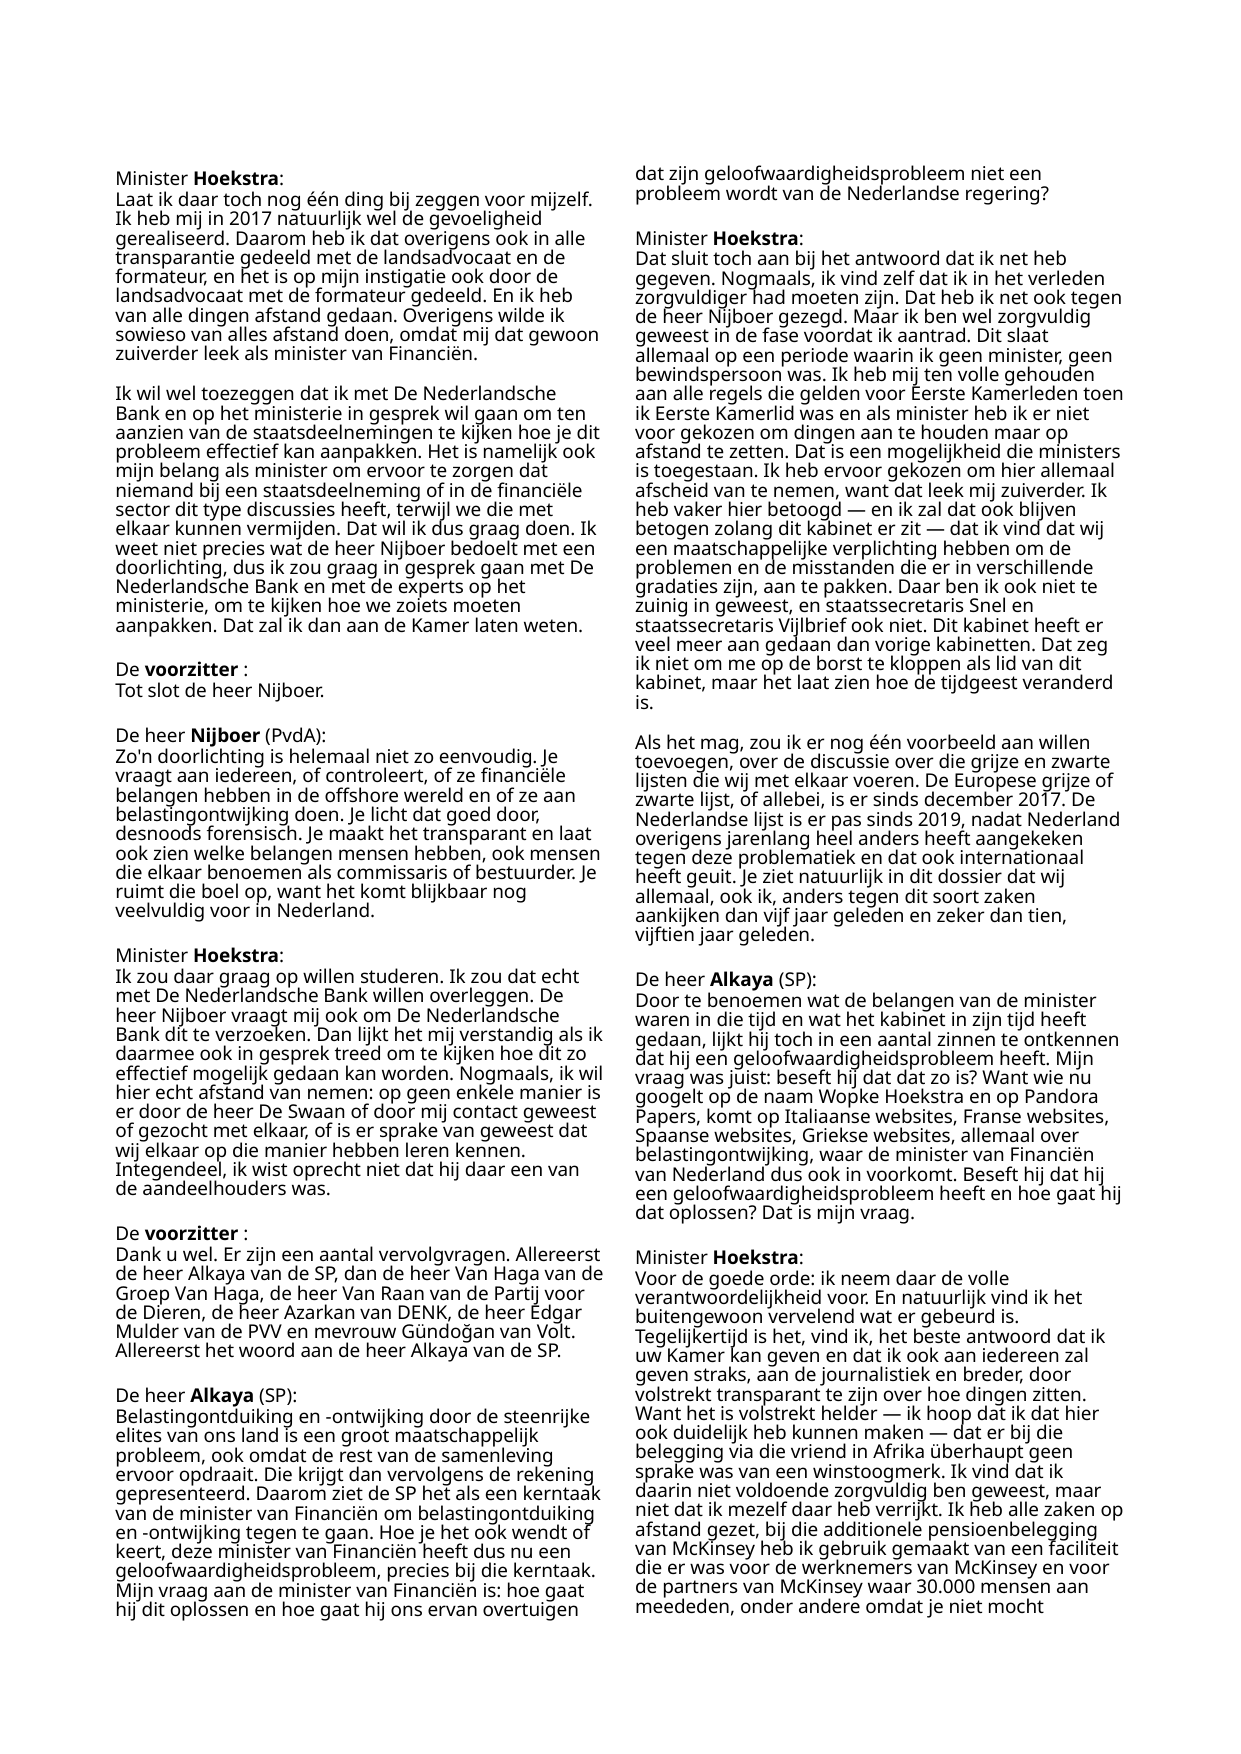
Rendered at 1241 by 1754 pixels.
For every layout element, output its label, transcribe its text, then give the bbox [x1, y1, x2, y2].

text Belastingontduiking en -ontwijking door de steenrijke elites van ons land is een groot maatschappelijk probleem, ook omdat de rest van de samenleving ervoor opdraait. Die krijgt dan vervolgens de rekening gepresenteerd. Daarom ziet de SP het als een kerntaak van de minister van Financiën om belastingontduiking en -ontwijking tegen te gaan. Hoe je het ook wendt of keert, deze minister van Financiën heeft dus nu een geloofwaardigheidsprobleem, precies bij die kerntaak. Mijn vraag aan de minister van Financiën is: hoe gaat hij dit oplossen en hoe gaat hij ons ervan overtuigen [115, 1408, 605, 1620]
text Minister Hoekstra: [635, 1244, 1125, 1270]
text De heer Alkaya (SP): [115, 1382, 605, 1408]
text Tot slot de heer Nijboer. [115, 682, 605, 702]
text Minister Hoekstra: [115, 942, 605, 968]
text Laat ik daar toch nog één ding bij zeggen voor mijzelf. Ik heb mij in 2017 natuurlijk wel de gevoeligheid gerealiseerd. Daarom heb ik dat overigens ook in alle transparantie gedeeld met de landsadvocaat en de formateur, en het is op mijn instigatie ook door de landsadvocaat met de formateur gedeeld. En ik heb van alle dingen afstand gedaan. Overigens wilde ik sowieso van alles afstand doen, omdat mij dat gewoon zuiverder leek als minister van Financiën. [115, 191, 605, 364]
text Ik zou daar graag op willen studeren. Ik zou dat echt met De Nederlandsche Bank willen overleggen. De heer Nijboer vraagt mij ook om De Nederlandsche Bank dit te verzoeken. Dan lijkt het mij verstandig als ik daarmee ook in gesprek treed om te kijken hoe dit zo effectief mogelijk gedaan kan worden. Nogmaals, ik wil hier echt afstand van nemen: op geen enkele manier is er door de heer De Swaan of door mij contact geweest of gezocht met elkaar, of is er sprake van geweest dat wij elkaar op die manier hebben leren kennen. Integendeel, ik wist oprecht niet dat hij daar een van de aandeelhouders was. [115, 968, 605, 1199]
text Als het mag, zou ik er nog één voorbeeld aan willen toevoegen, over de discussie over die grijze en zwarte lijsten die wij met elkaar voeren. De Europese grijze of zwarte lijst, of allebei, is er sinds december 2017. De Nederlandse lijst is er pas sinds 2019, nadat Nederland overigens jarenlang heel anders heeft aangekeken tegen deze problematiek en dat ook internationaal heeft geuit. Je ziet natuurlijk in dit dossier dat wij allemaal, ook ik, anders tegen dit soort zaken aankijken dan vijf jaar geleden en zeker dan tien, vijftien jaar geleden. [635, 734, 1125, 946]
text Minister Hoekstra: [115, 165, 605, 191]
text Ik wil wel toezeggen dat ik met De Nederlandsche Bank en op het ministerie in gesprek wil gaan om ten aanzien van de staatsdeelnemingen te kijken hoe je dit probleem effectief kan aanpakken. Het is namelijk ook mijn belang als minister om ervoor te zorgen dat niemand bij een staatsdeelneming of in de financiële sector dit type discussies heeft, terwijl we die met elkaar kunnen vermijden. Dat wil ik dus graag doen. Ik weet niet precies wat de heer Nijboer bedoelt met een doorlichting, dus ik zou graag in gesprek gaan met De Nederlandsche Bank en met de experts op het ministerie, om te kijken hoe we zoiets moeten aanpakken. Dat zal ik dan aan de Kamer laten weten. [115, 385, 605, 636]
text Dank u wel. Er zijn een aantal vervolgvragen. Allereerst de heer Alkaya van de SP, dan de heer Van Haga van de Groep Van Haga, de heer Van Raan van de Partij voor de Dieren, de heer Azarkan van DENK, de heer Edgar Mulder van de PVV en mevrouw Gündoğan van Volt. Allereerst het woord aan de heer Alkaya van de SP. [115, 1246, 605, 1362]
text De heer Alkaya (SP): [635, 966, 1125, 992]
text De heer Nijboer (PvdA): [115, 722, 605, 748]
text dat zijn geloofwaardigheidsprobleem niet een probleem wordt van de Nederlandse regering? [635, 165, 1125, 204]
text Door te benoemen wat de belangen van de minister waren in die tijd en wat het kabinet in zijn tijd heeft gedaan, lijkt hij toch in een aantal zinnen te ontkennen dat hij een geloofwaardigheidsprobleem heeft. Mijn vraag was juist: beseft hij dat dat zo is? Want wie nu googelt op de naam Wopke Hoekstra en op Pandora Papers, komt op Italiaanse websites, Franse websites, Spaanse websites, Griekse websites, allemaal over belastingontwijking, waar de minister van Financiën van Nederland dus ook in voorkomt. Beseft hij dat hij een geloofwaardigheidsprobleem heeft en hoe gaat hij dat oplossen? Dat is mijn vraag. [635, 992, 1125, 1223]
text Zo'n doorlichting is helemaal niet zo eenvoudig. Je vraagt aan iedereen, of controleert, of ze financiële belangen hebben in de offshore wereld en of ze aan belastingontwijking doen. Je licht dat goed door, desnoods forensisch. Je maakt het transparant en laat ook zien welke belangen mensen hebben, ook mensen die elkaar benoemen als commissaris of bestuurder. Je ruimt die boel op, want het komt blijkbaar nog veelvuldig voor in Nederland. [115, 748, 605, 922]
text Dat sluit toch aan bij het antwoord dat ik net heb gegeven. Nogmaals, ik vind zelf dat ik in het verleden zorgvuldiger had moeten zijn. Dat heb ik net ook tegen de heer Nijboer gezegd. Maar ik ben wel zorgvuldig geweest in de fase voordat ik aantrad. Dit slaat allemaal op een periode waarin ik geen minister, geen bewindspersoon was. Ik heb mij ten volle gehouden aan alle regels die gelden voor Eerste Kamerleden toen ik Eerste Kamerlid was en als minister heb ik er niet voor gekozen om dingen aan te houden maar op afstand te zetten. Dat is een mogelijkheid die ministers is toegestaan. Ik heb ervoor gekozen om hier allemaal afscheid van te nemen, want dat leek mij zuiverder. Ik heb vaker hier betoogd — en ik zal dat ook blijven betogen zolang dit kabinet er zit — dat ik vind dat wij een maatschappelijke verplichting hebben om de problemen en de misstanden die er in verschillende gradaties zijn, aan te pakken. Daar ben ik ook niet te zuinig in geweest, en staatssecretaris Snel en staatssecretaris Vijlbrief ook niet. Dit kabinet heeft er veel meer aan gedaan dan vorige kabinetten. Dat zeg ik niet om me op de borst te kloppen als lid van dit kabinet, maar het laat zien hoe de tijdgeest veranderd is. [635, 250, 1125, 713]
text Minister Hoekstra: [635, 225, 1125, 250]
text De voorzitter : [115, 1220, 605, 1246]
text Voor de goede orde: ik neem daar de volle verantwoordelijkheid voor. En natuurlijk vind ik het buitengewoon vervelend wat er gebeurd is. Tegelijkertijd is het, vind ik, het beste antwoord dat ik uw Kamer kan geven en dat ik ook aan iedereen zal geven straks, aan de journalistiek en breder, door volstrekt transparant te zijn over hoe dingen zitten. Want het is volstrekt helder — ik hoop dat ik dat hier ook duidelijk heb kunnen maken — dat er bij die belegging via die vriend in Afrika überhaupt geen sprake was van een winstoogmerk. Ik vind dat ik daarin niet voldoende zorgvuldig ben geweest, maar niet dat ik mezelf daar heb verrijkt. Ik heb alle zaken op afstand gezet, bij die additionele pensioenbelegging van McKinsey heb ik gebruik gemaakt van een faciliteit die er was voor de werknemers van McKinsey en voor de partners van McKinsey waar 30.000 mensen aan meededen, onder andere omdat je niet mocht [635, 1270, 1125, 1617]
text De voorzitter : [115, 657, 605, 682]
